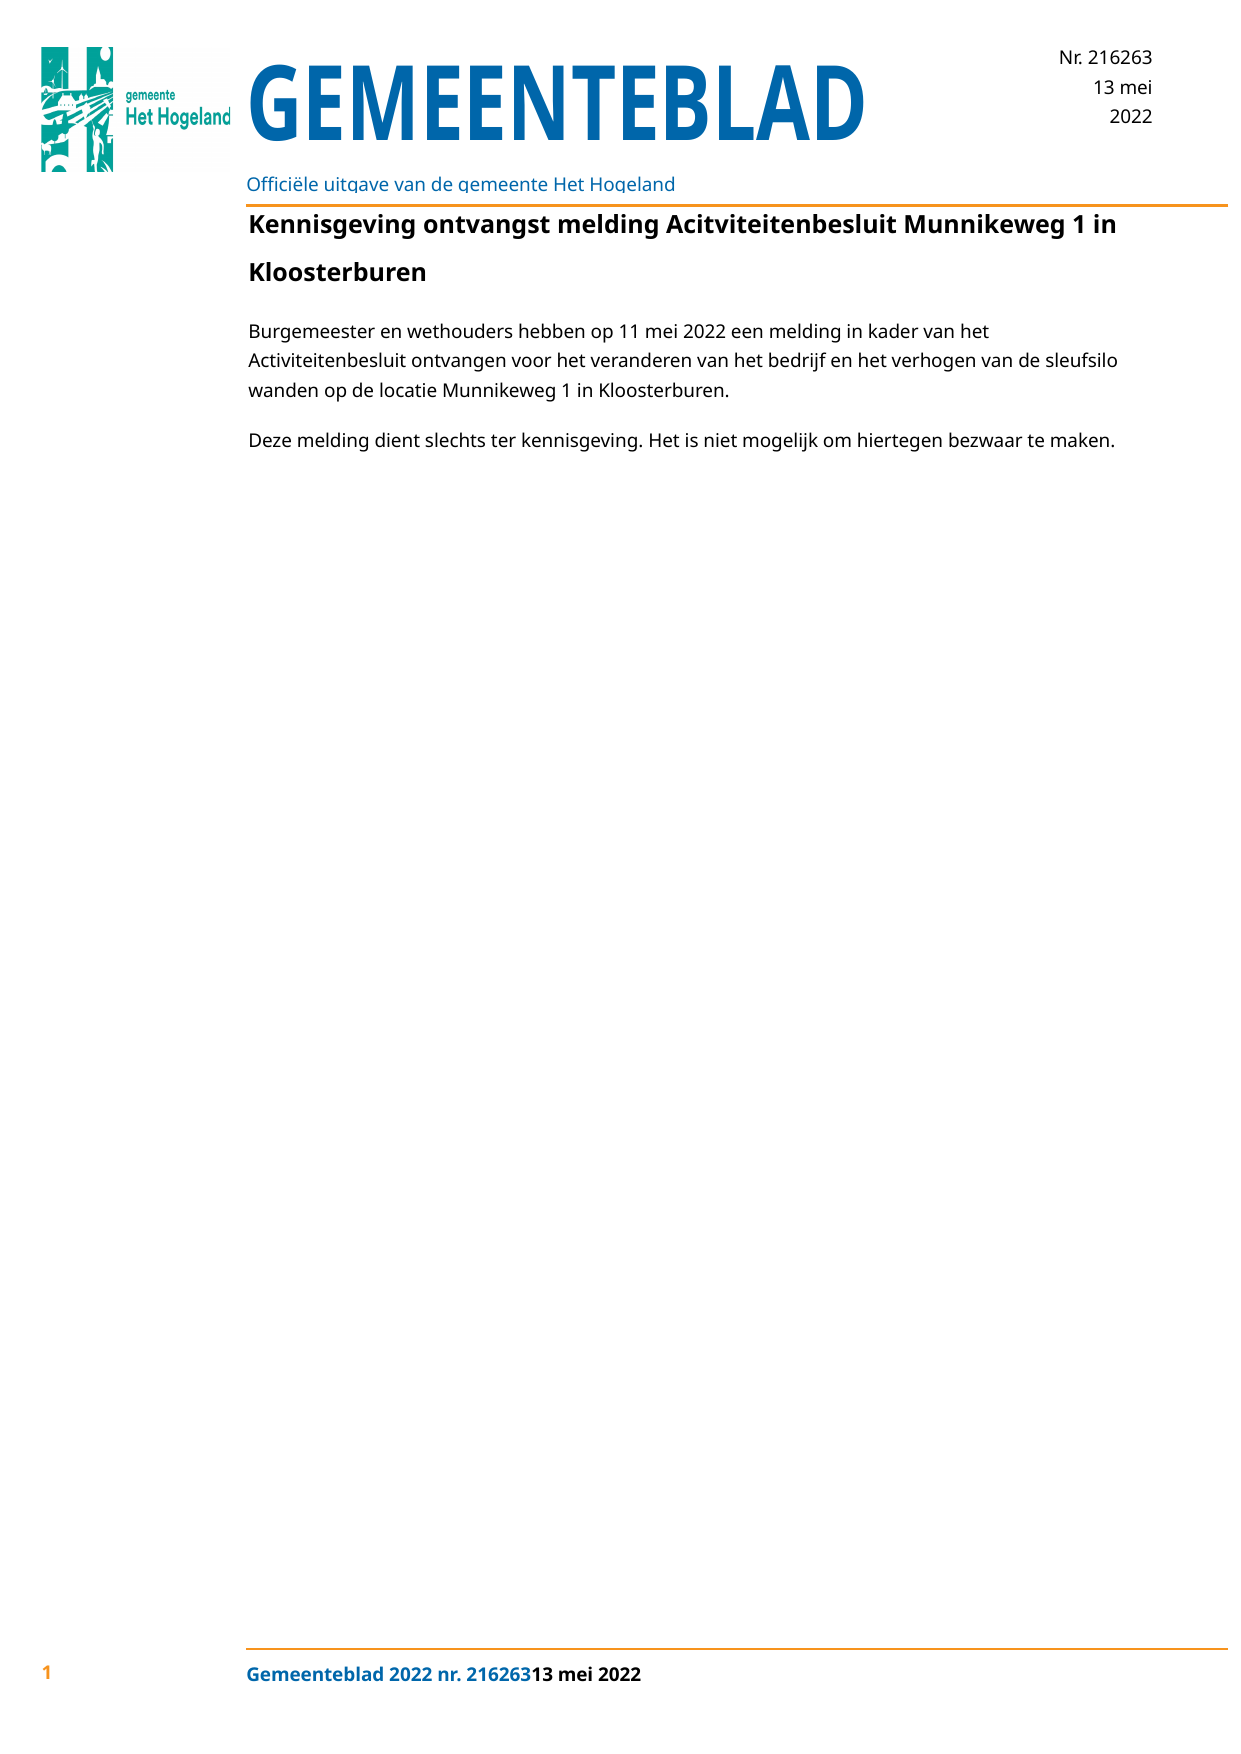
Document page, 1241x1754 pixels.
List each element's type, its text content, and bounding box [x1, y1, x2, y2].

text Deze melding dient slechts ter kennisgeving. Het is niet mogelijk om hiertegen bezwaar te maken. [248, 427, 1152, 453]
text Kennisgeving ontvangst melding Acitviteitenbesluit Munnikeweg 1 in Kloosterburen [248, 207, 1152, 288]
text Burgemeester en wethouders hebben op 11 mei 2022 een melding in kader van het Activiteitenbesluit ontvangen voor het veranderen van het bedrijf en het verhogen van de sleufsilo wanden op de locatie Munnikeweg 1 in Kloosterburen. [248, 318, 1152, 403]
picture [41, 47, 231, 172]
